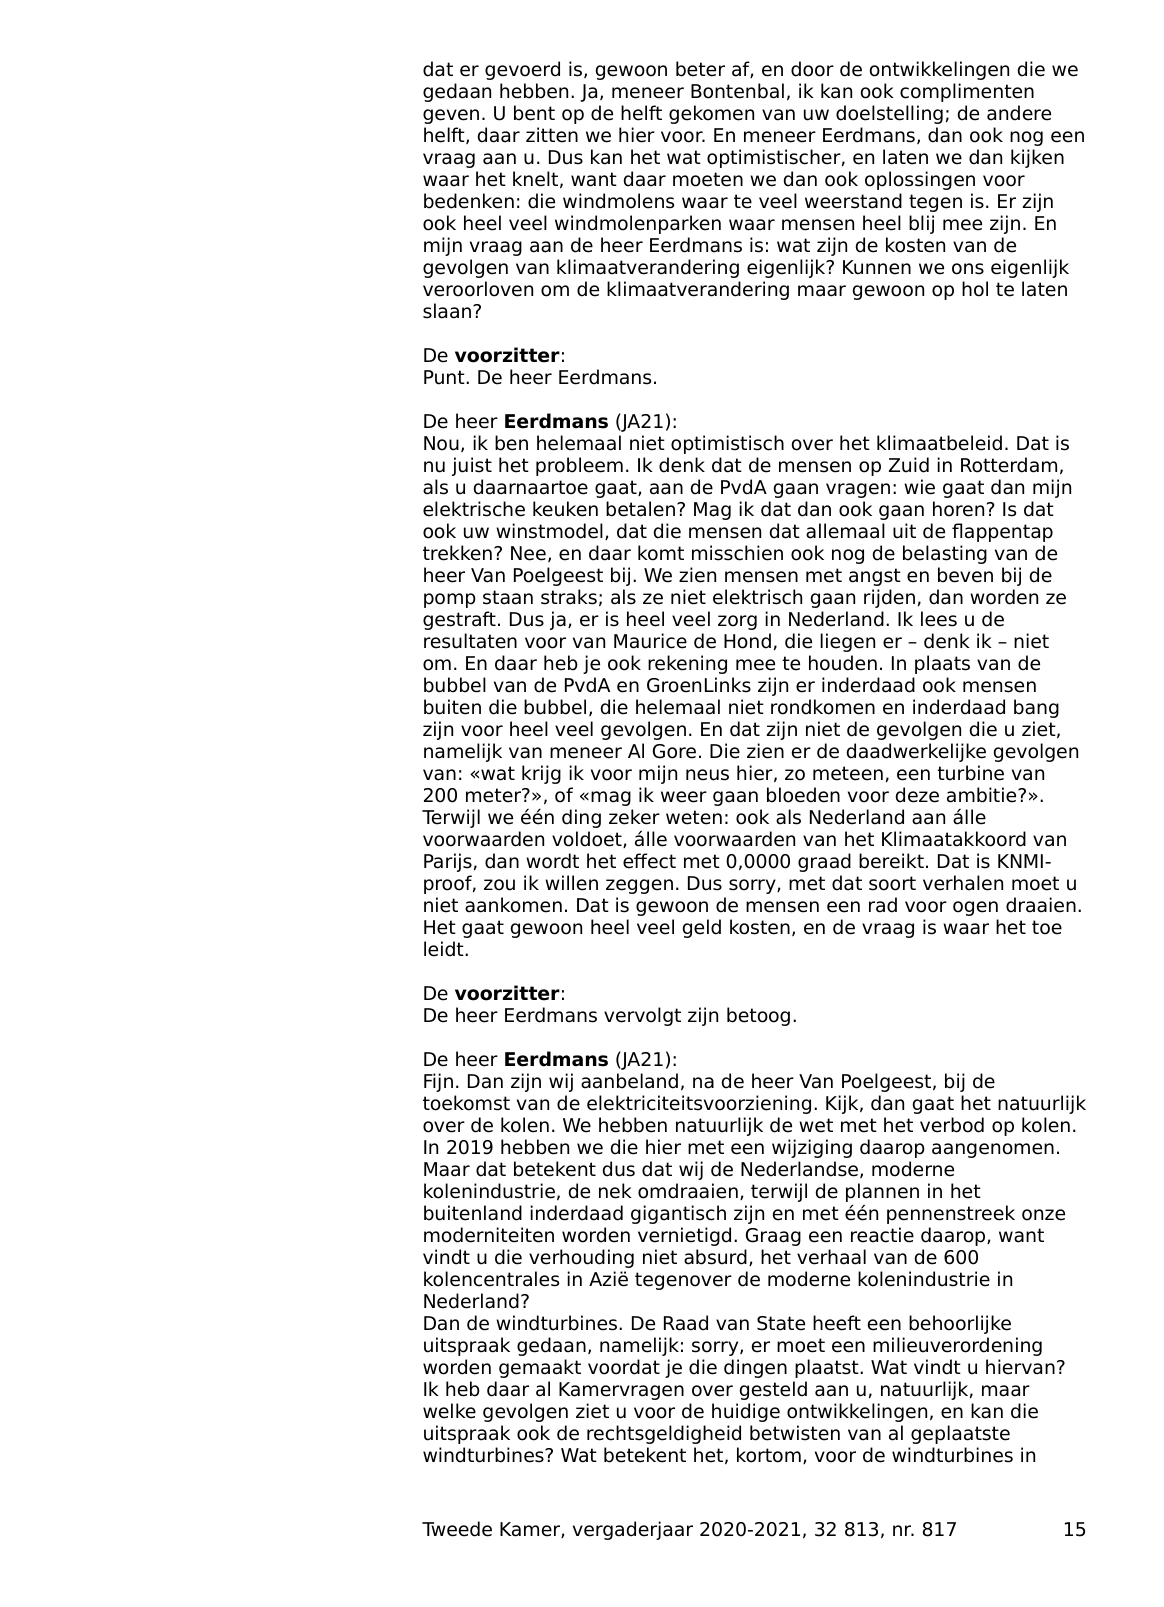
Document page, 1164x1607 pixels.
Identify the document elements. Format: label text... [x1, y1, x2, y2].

text De heer Eerdmans vervolgt zijn betoog. [422, 1005, 1087, 1027]
text De heer Eerdmans (JA21): [422, 411, 1087, 433]
text Nou, ik ben helemaal niet optimistisch over het klimaatbeleid. Dat is nu juist het probleem. Ik denk dat de mensen op Zuid in Rotterdam, als u daarnaartoe gaat, aan de PvdA gaan vragen: wie gaat dan mijn elektrische keuken betalen? Mag ik dat dan ook gaan horen? Is dat ook uw winstmodel, dat die mensen dat allemaal uit de flappentap trekken? Nee, en daar komt misschien ook nog de belasting van de heer Van Poelgeest bij. We zien mensen met angst en beven bij de pomp staan straks; als ze niet elektrisch gaan rijden, dan worden ze gestraft. Dus ja, er is heel veel zorg in Nederland. Ik lees u de resultaten voor van Maurice de Hond, die liegen er – denk ik – niet om. En daar heb je ook rekening mee te houden. In plaats van de bubbel van de PvdA en GroenLinks zijn er inderdaad ook mensen buiten die bubbel, die helemaal niet rondkomen en inderdaad bang zijn voor heel veel gevolgen. En dat zijn niet de gevolgen die u ziet, namelijk van meneer Al Gore. Die zien er de daadwerkelijke gevolgen van: «wat krijg ik voor mijn neus hier, zo meteen, een turbine van 200 meter?», of «mag ik weer gaan bloeden voor deze ambitie?». Terwijl we één ding zeker weten: ook als Nederland aan álle voorwaarden voldoet, álle voorwaarden van het Klimaatakkoord van Parijs, dan wordt het effect met 0,0000 graad bereikt. Dat is KNMI-proof, zou ik willen zeggen. Dus sorry, met dat soort verhalen moet u niet aankomen. Dat is gewoon de mensen een rad voor ogen draaien. Het gaat gewoon heel veel geld kosten, en de vraag is waar het toe leidt. [422, 433, 1087, 961]
text Punt. De heer Eerdmans. [422, 367, 1087, 389]
text De voorzitter: [422, 983, 1087, 1005]
text De voorzitter: [422, 345, 1087, 367]
text Dan de windturbines. De Raad van State heeft een behoorlijke uitspraak gedaan, namelijk: sorry, er moet een milieuverordening worden gemaakt voordat je die dingen plaatst. Wat vindt u hiervan? Ik heb daar al Kamervragen over gesteld aan u, natuurlijk, maar welke gevolgen ziet u voor de huidige ontwikkelingen, en kan die uitspraak ook de rechtsgeldigheid betwisten van al geplaatste windturbines? Wat betekent het, kortom, voor de windturbines in [422, 1313, 1087, 1467]
text Fijn. Dan zijn wij aanbeland, na de heer Van Poelgeest, bij de toekomst van de elektriciteitsvoorziening. Kijk, dan gaat het natuurlijk over de kolen. We hebben natuurlijk de wet met het verbod op kolen. In 2019 hebben we die hier met een wijziging daarop aangenomen. Maar dat betekent dus dat wij de Nederlandse, moderne kolenindustrie, de nek omdraaien, terwijl de plannen in het buitenland inderdaad gigantisch zijn en met één pennenstreek onze moderniteiten worden vernietigd. Graag een reactie daarop, want vindt u die verhouding niet absurd, het verhaal van de 600 kolencentrales in Azië tegenover de moderne kolenindustrie in Nederland? [422, 1071, 1087, 1313]
text dat er gevoerd is, gewoon beter af, en door de ontwikkelingen die we gedaan hebben. Ja, meneer Bontenbal, ik kan ook complimenten geven. U bent op de helft gekomen van uw doelstelling; de andere helft, daar zitten we hier voor. En meneer Eerdmans, dan ook nog een vraag aan u. Dus kan het wat optimistischer, en laten we dan kijken waar het knelt, want daar moeten we dan ook oplossingen voor bedenken: die windmolens waar te veel weerstand tegen is. Er zijn ook heel veel windmolenparken waar mensen heel blij mee zijn. En mijn vraag aan de heer Eerdmans is: wat zijn de kosten van de gevolgen van klimaatverandering eigenlijk? Kunnen we ons eigenlijk veroorloven om de klimaatverandering maar gewoon op hol te laten slaan? [422, 59, 1087, 323]
text De heer Eerdmans (JA21): [422, 1049, 1087, 1071]
